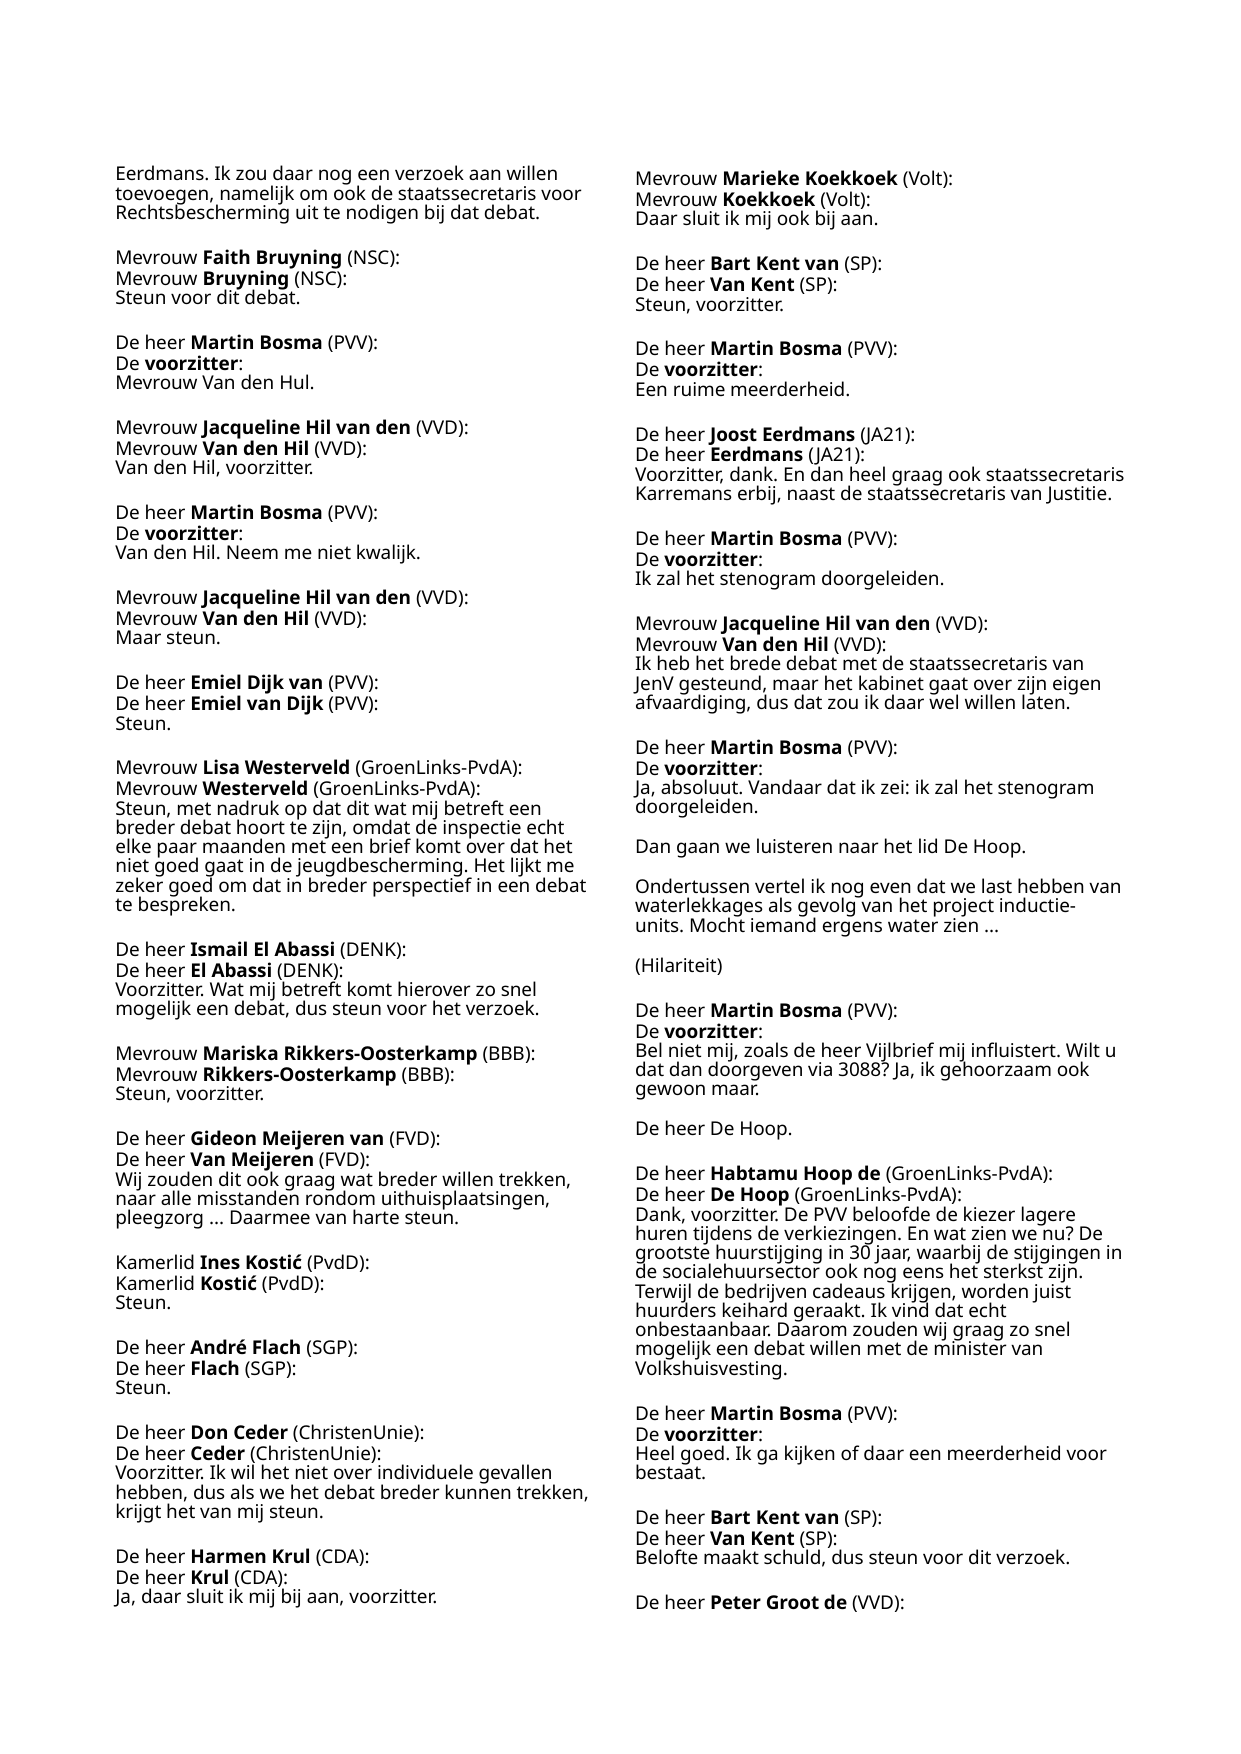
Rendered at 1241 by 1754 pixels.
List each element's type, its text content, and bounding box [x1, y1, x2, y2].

text De heer Harmen Krul (CDA): [115, 1543, 605, 1569]
text De heer Bart Kent van (SP): [635, 1504, 1125, 1530]
text Ik zal het stenogram doorgeleiden. [635, 570, 1125, 589]
text De heer Van Kent (SP): [635, 1530, 1125, 1549]
text Mevrouw Bruyning (NSC): [115, 270, 605, 289]
text Van den Hil. Neem me niet kwalijk. [115, 544, 605, 563]
text De heer Martin Bosma (PVV): [115, 499, 605, 525]
text De heer Van Kent (SP): [635, 276, 1125, 296]
text De heer Habtamu Hoop de (GroenLinks-PvdA): [635, 1161, 1125, 1186]
text Voorzitter. Ik wil het niet over individuele gevallen hebben, dus als we het debat breder kunnen trekken, krijgt het van mij steun. [115, 1464, 605, 1522]
text Daar sluit ik mij ook bij aan. [635, 210, 1125, 230]
text Bel niet mij, zoals de heer Vijlbrief mij influistert. Wilt u dat dan doorgeven via 3088? Ja, ik gehoorzaam ook gewoon maar. [635, 1042, 1125, 1100]
text De heer Martin Bosma (PVV): [635, 336, 1125, 361]
text De voorzitter: [635, 1023, 1125, 1042]
text Dan gaan we luisteren naar het lid De Hoop. [635, 838, 1125, 857]
text Steun, voorzitter. [115, 1085, 605, 1105]
text De heer Emiel van Dijk (PVV): [115, 695, 605, 714]
text De heer Van Meijeren (FVD): [115, 1151, 605, 1171]
text De voorzitter: [635, 551, 1125, 570]
text Ja, daar sluit ik mij bij aan, voorzitter. [115, 1588, 605, 1607]
text Mevrouw Faith Bruyning (NSC): [115, 244, 605, 270]
text De heer Don Ceder (ChristenUnie): [115, 1419, 605, 1445]
text De heer Martin Bosma (PVV): [635, 525, 1125, 551]
text Mevrouw Koekkoek (Volt): [635, 191, 1125, 210]
text De heer Krul (CDA): [115, 1569, 605, 1588]
text Mevrouw Van den Hil (VVD): [115, 610, 605, 629]
text De heer Martin Bosma (PVV): [635, 997, 1125, 1023]
text De heer Martin Bosma (PVV): [635, 734, 1125, 759]
text (Hilariteit) [635, 957, 1125, 976]
text Ja, absoluut. Vandaar dat ik zei: ik zal het stenogram doorgeleiden. [635, 779, 1125, 817]
text De heer Gideon Meijeren van (FVD): [115, 1126, 605, 1151]
text Van den Hil, voorzitter. [115, 459, 605, 478]
text Mevrouw Van den Hil (VVD): [635, 636, 1125, 655]
text De heer André Flach (SGP): [115, 1334, 605, 1360]
text Mevrouw Mariska Rikkers-Oosterkamp (BBB): [115, 1040, 605, 1066]
text Steun. [115, 1294, 605, 1313]
text Mevrouw Van den Hil (VVD): [115, 440, 605, 459]
text Belofte maakt schuld, dus steun voor dit verzoek. [635, 1549, 1125, 1568]
text De voorzitter: [635, 759, 1125, 779]
text De voorzitter: [635, 1426, 1125, 1445]
text Een ruime meerderheid. [635, 381, 1125, 400]
text Steun voor dit debat. [115, 289, 605, 308]
text De heer El Abassi (DENK): [115, 962, 605, 981]
text Mevrouw Westerveld (GroenLinks-PvdA): [115, 780, 605, 799]
text Ondertussen vertel ik nog even dat we last hebben van waterlekkages als gevolg van het project inductie-units. Mocht iemand ergens water zien ... [635, 878, 1125, 936]
text Steun, voorzitter. [635, 296, 1125, 315]
text De heer Ismail El Abassi (DENK): [115, 936, 605, 962]
text Steun. [115, 714, 605, 734]
text Steun, met nadruk op dat dit wat mij betreft een breder debat hoort te zijn, omdat de inspectie echt elke paar maanden met een brief komt over dat het niet goed gaat in de jeugdbescherming. Het lijkt me zeker goed om dat in breder perspectief in een debat te bespreken. [115, 799, 605, 915]
text Mevrouw Rikkers-Oosterkamp (BBB): [115, 1066, 605, 1085]
text De heer Emiel Dijk van (PVV): [115, 669, 605, 695]
text De voorzitter: [115, 525, 605, 544]
text Maar steun. [115, 629, 605, 649]
text De heer Martin Bosma (PVV): [635, 1400, 1125, 1426]
text De heer Bart Kent van (SP): [635, 251, 1125, 276]
text Voorzitter, dank. En dan heel graag ook staatssecretaris Karremans erbij, naast de staatssecretaris van Justitie. [635, 466, 1125, 504]
text Wij zouden dit ook graag wat breder willen trekken, naar alle misstanden rondom uithuisplaatsingen, pleegzorg ... Daarmee van harte steun. [115, 1171, 605, 1228]
text De heer Eerdmans (JA21): [635, 446, 1125, 466]
text De heer Martin Bosma (PVV): [115, 329, 605, 355]
text Mevrouw Lisa Westerveld (GroenLinks-PvdA): [115, 754, 605, 780]
text De heer Ceder (ChristenUnie): [115, 1445, 605, 1464]
text Steun. [115, 1379, 605, 1398]
text Ik heb het brede debat met de staatssecretaris van JenV gesteund, maar het kabinet gaat over zijn eigen afvaardiging, dus dat zou ik daar wel willen laten. [635, 655, 1125, 713]
text De heer Joost Eerdmans (JA21): [635, 421, 1125, 446]
text Eerdmans. Ik zou daar nog een verzoek aan willen toevoegen, namelijk om ook de staatssecretaris voor Rechtsbescherming uit te nodigen bij dat debat. [115, 165, 605, 223]
text Voorzitter. Wat mij betreft komt hierover zo snel mogelijk een debat, dus steun voor het verzoek. [115, 981, 605, 1019]
text De heer Peter Groot de (VVD): [635, 1589, 1125, 1615]
text Mevrouw Jacqueline Hil van den (VVD): [115, 414, 605, 440]
text Dank, voorzitter. De PVV beloofde de kiezer lagere huren tijdens de verkiezingen. En wat zien we nu? De grootste huurstijging in 30 jaar, waarbij de stijgingen in de socialehuursector ook nog eens het sterkst zijn. Terwijl de bedrijven cadeaus krijgen, worden juist huurders keihard geraakt. Ik vind dat echt onbestaanbaar. Daarom zouden wij graag zo snel mogelijk een debat willen met de minister van Volkshuisvesting. [635, 1206, 1125, 1379]
text De voorzitter: [115, 355, 605, 374]
text Mevrouw Van den Hul. [115, 374, 605, 393]
text Mevrouw Jacqueline Hil van den (VVD): [115, 584, 605, 610]
text De heer De Hoop. [635, 1120, 1125, 1140]
text Kamerlid Kostić (PvdD): [115, 1275, 605, 1294]
text Kamerlid Ines Kostić (PvdD): [115, 1249, 605, 1275]
text Heel goed. Ik ga kijken of daar een meerderheid voor bestaat. [635, 1445, 1125, 1483]
text De voorzitter: [635, 361, 1125, 381]
text Mevrouw Marieke Koekkoek (Volt): [635, 165, 1125, 191]
text Mevrouw Jacqueline Hil van den (VVD): [635, 610, 1125, 636]
text De heer De Hoop (GroenLinks-PvdA): [635, 1186, 1125, 1206]
text De heer Flach (SGP): [115, 1360, 605, 1379]
